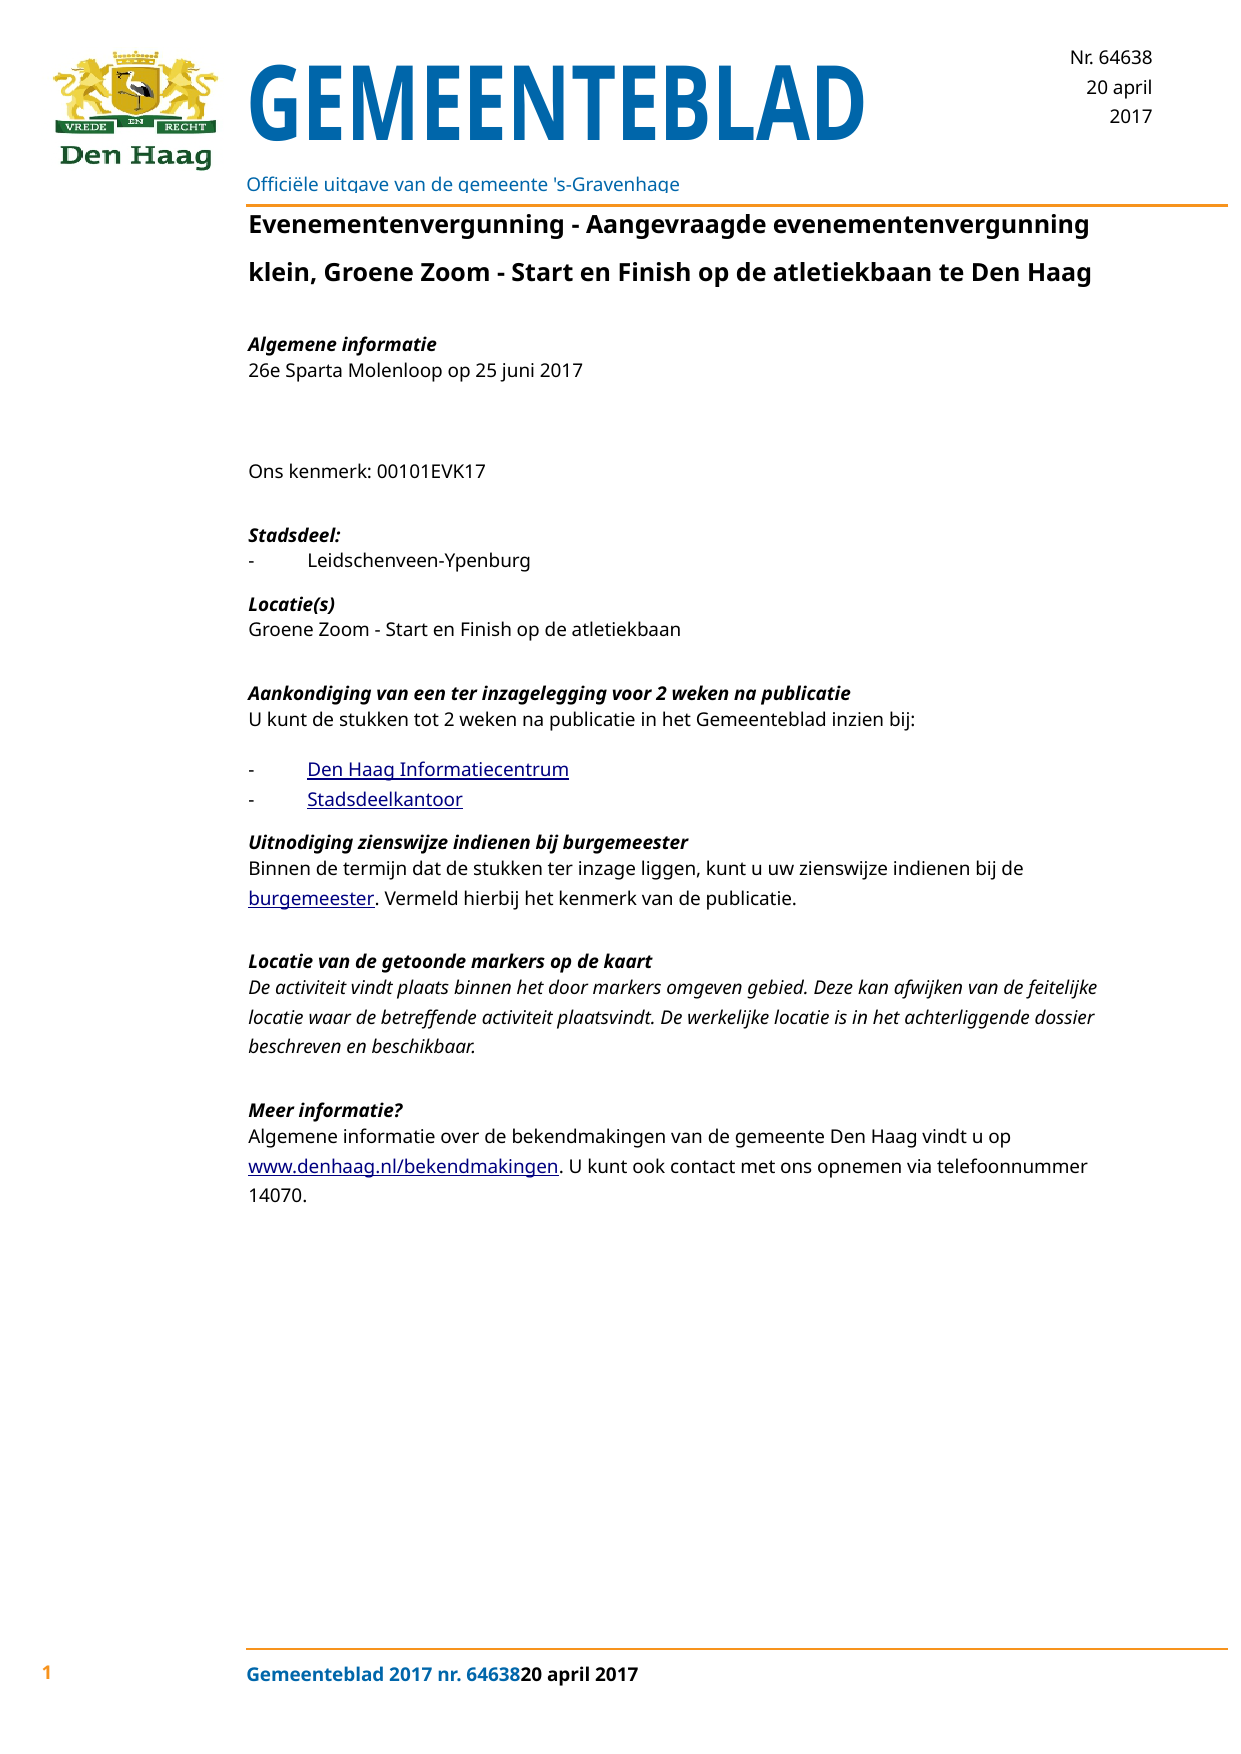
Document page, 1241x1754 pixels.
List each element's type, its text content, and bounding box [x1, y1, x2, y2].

text Evenementenvergunning - Aangevraagde evenementenvergunning klein, Groene Zoom - Start en Finish op de atletiekbaan te Den Haag [248, 207, 1152, 288]
list Den Haag Informatiecentrum [248, 757, 1152, 782]
text 26e Sparta Molenloop op 25 juni 2017 [248, 357, 1152, 383]
text Algemene informatie over de bekendmakingen van de gemeente Den Haag vindt u op www.denhaag.nl/bekendmakingen. U kunt ook contact met ons opnemen via telefoonnummer 14070. [248, 1123, 1152, 1208]
list Leidschenveen-Ypenburg [248, 548, 1152, 573]
text U kunt de stukken tot 2 weken na publicatie in het Gemeenteblad inzien bij: [248, 706, 1152, 732]
text Algemene informatie [248, 331, 1152, 357]
list Stadsdeelkantoor [248, 786, 1152, 812]
text Meer informatie? [248, 1097, 1152, 1123]
text Aankondiging van een ter inzagelegging voor 2 weken na publicatie [248, 681, 1152, 706]
text Locatie(s) [248, 591, 1152, 617]
text Binnen de termijn dat de stukken ter inzage liggen, kunt u uw zienswijze indienen bij de burgemeester. Vermeld hierbij het kenmerk van de publicatie. [248, 855, 1152, 910]
picture [41, 47, 231, 172]
text Uitnodiging zienswijze indienen bij burgemeester [248, 829, 1152, 855]
text De activiteit vindt plaats binnen het door markers omgeven gebied. Deze kan afwijken van de feitelijke locatie waar de betreffende activiteit plaatsvindt. De werkelijke locatie is in het achterliggende dossier beschreven en beschikbaar. [248, 974, 1152, 1059]
text Groene Zoom - Start en Finish op de atletiekbaan [248, 617, 1152, 642]
text Locatie van de getoonde markers op de kaart [248, 949, 1152, 974]
text Ons kenmerk: 00101EVK17 [248, 458, 1152, 484]
text Stadsdeel: [248, 522, 1152, 548]
